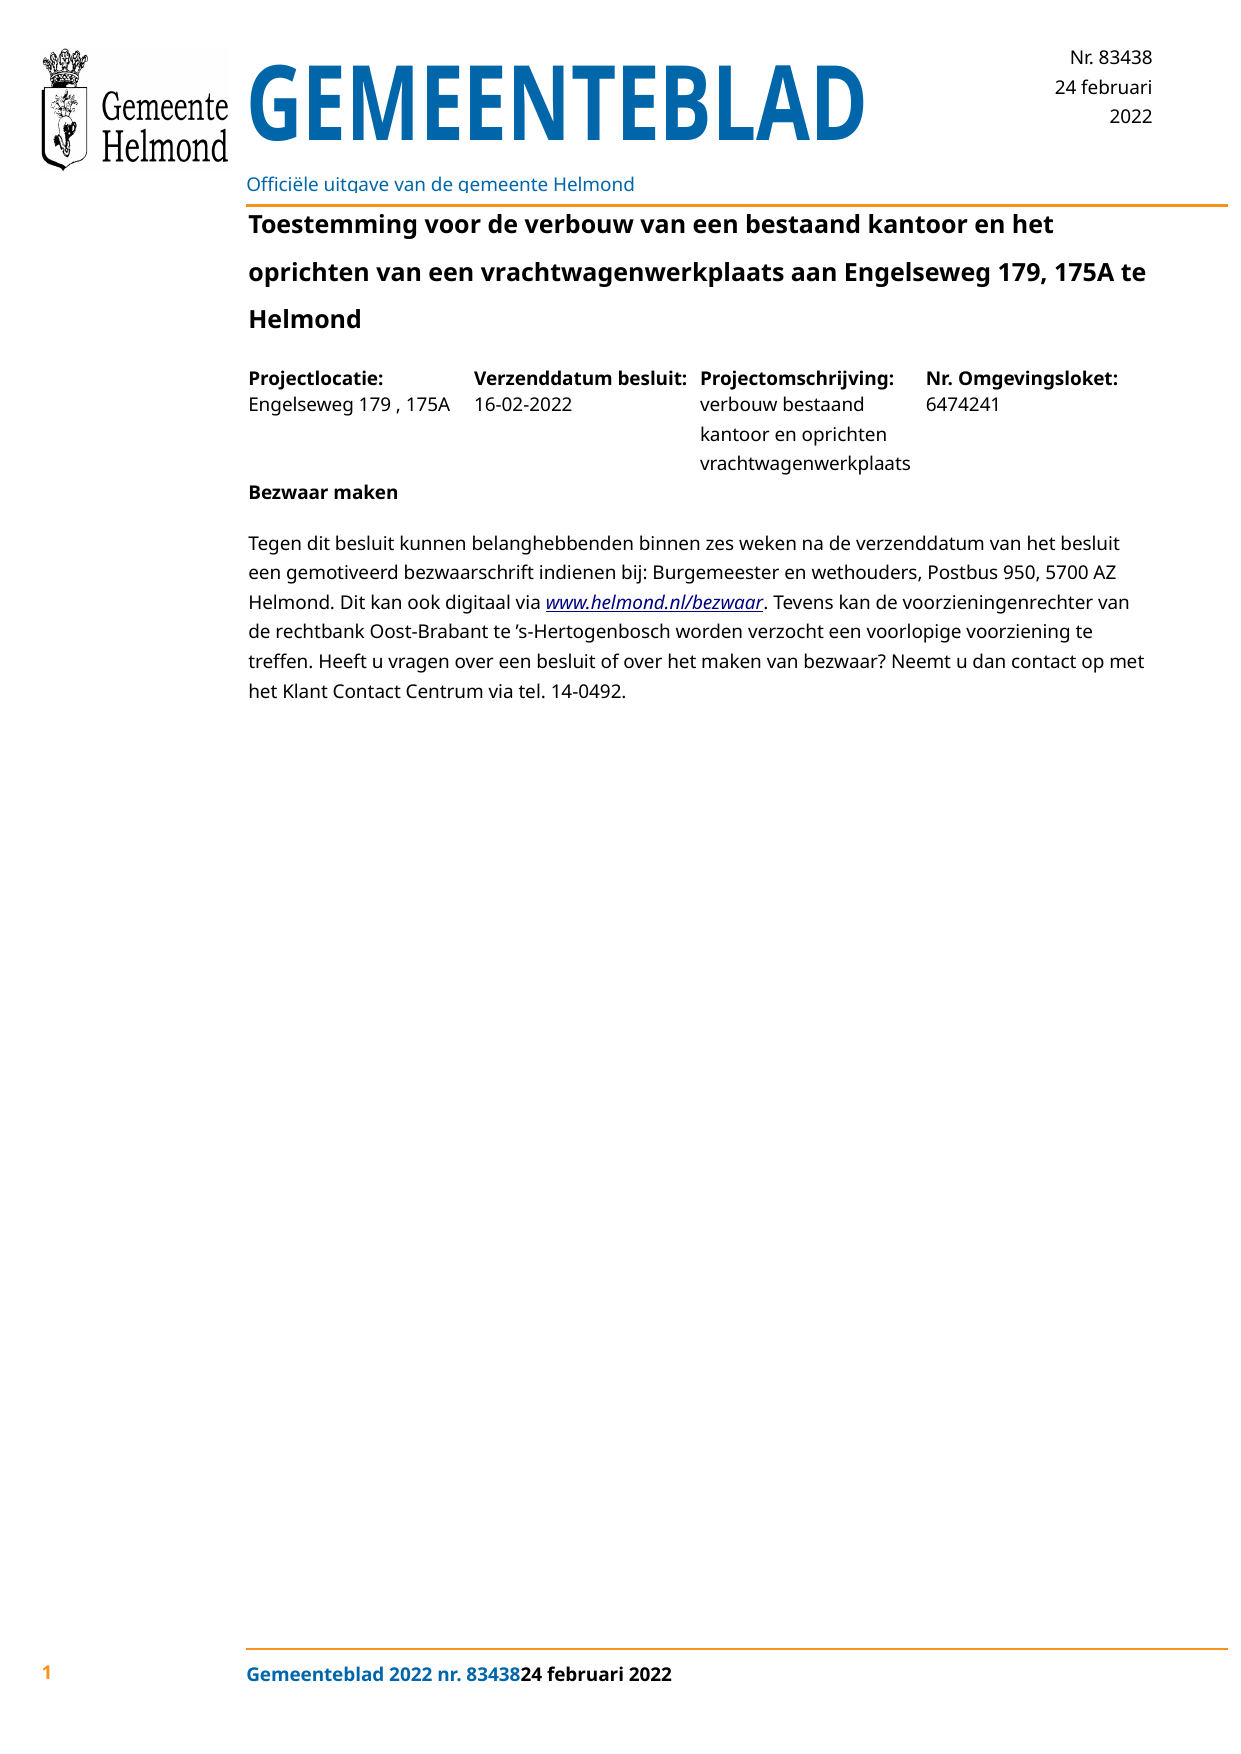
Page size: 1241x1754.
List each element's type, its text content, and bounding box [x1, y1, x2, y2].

picture [41, 47, 231, 172]
text Toestemming voor de verbouw van een bestaand kantoor en het oprichten van een vrachtwagenwerkplaats aan Engelseweg 179, 175A te Helmond [248, 207, 1152, 336]
table_cell verbouw bestaand kantoor en oprichten vrachtwagenwerkplaats [700, 391, 926, 476]
text Bezwaar maken [248, 479, 1152, 505]
table_header Projectlocatie: [248, 366, 474, 391]
text Tegen dit besluit kunnen belanghebbenden binnen zes weken na de verzenddatum van het besluit een gemotiveerd bezwaarschrift indienen bij: Burgemeester en wethouders, Postbus 950, 5700 AZ Helmond. Dit kan ook digitaal via www.helmond.nl/bezwaar. Tevens kan de voorzieningenrechter van de rechtbank Oost-Brabant te ’s-Hertogenbosch worden verzocht een voorlopige voorziening te treffen. Heeft u vragen over een besluit of over het maken van bezwaar? Neemt u dan contact op met het Klant Contact Centrum via tel. 14-0492. [248, 530, 1152, 703]
table_header Nr. Omgevingsloket: [926, 366, 1152, 391]
table_cell 6474241 [926, 391, 1152, 476]
table_cell 16-02-2022 [474, 391, 700, 476]
table_header Projectomschrijving: [700, 366, 926, 391]
table_header Verzenddatum besluit: [474, 366, 700, 391]
table_cell Engelseweg 179 , 175A [248, 391, 474, 476]
